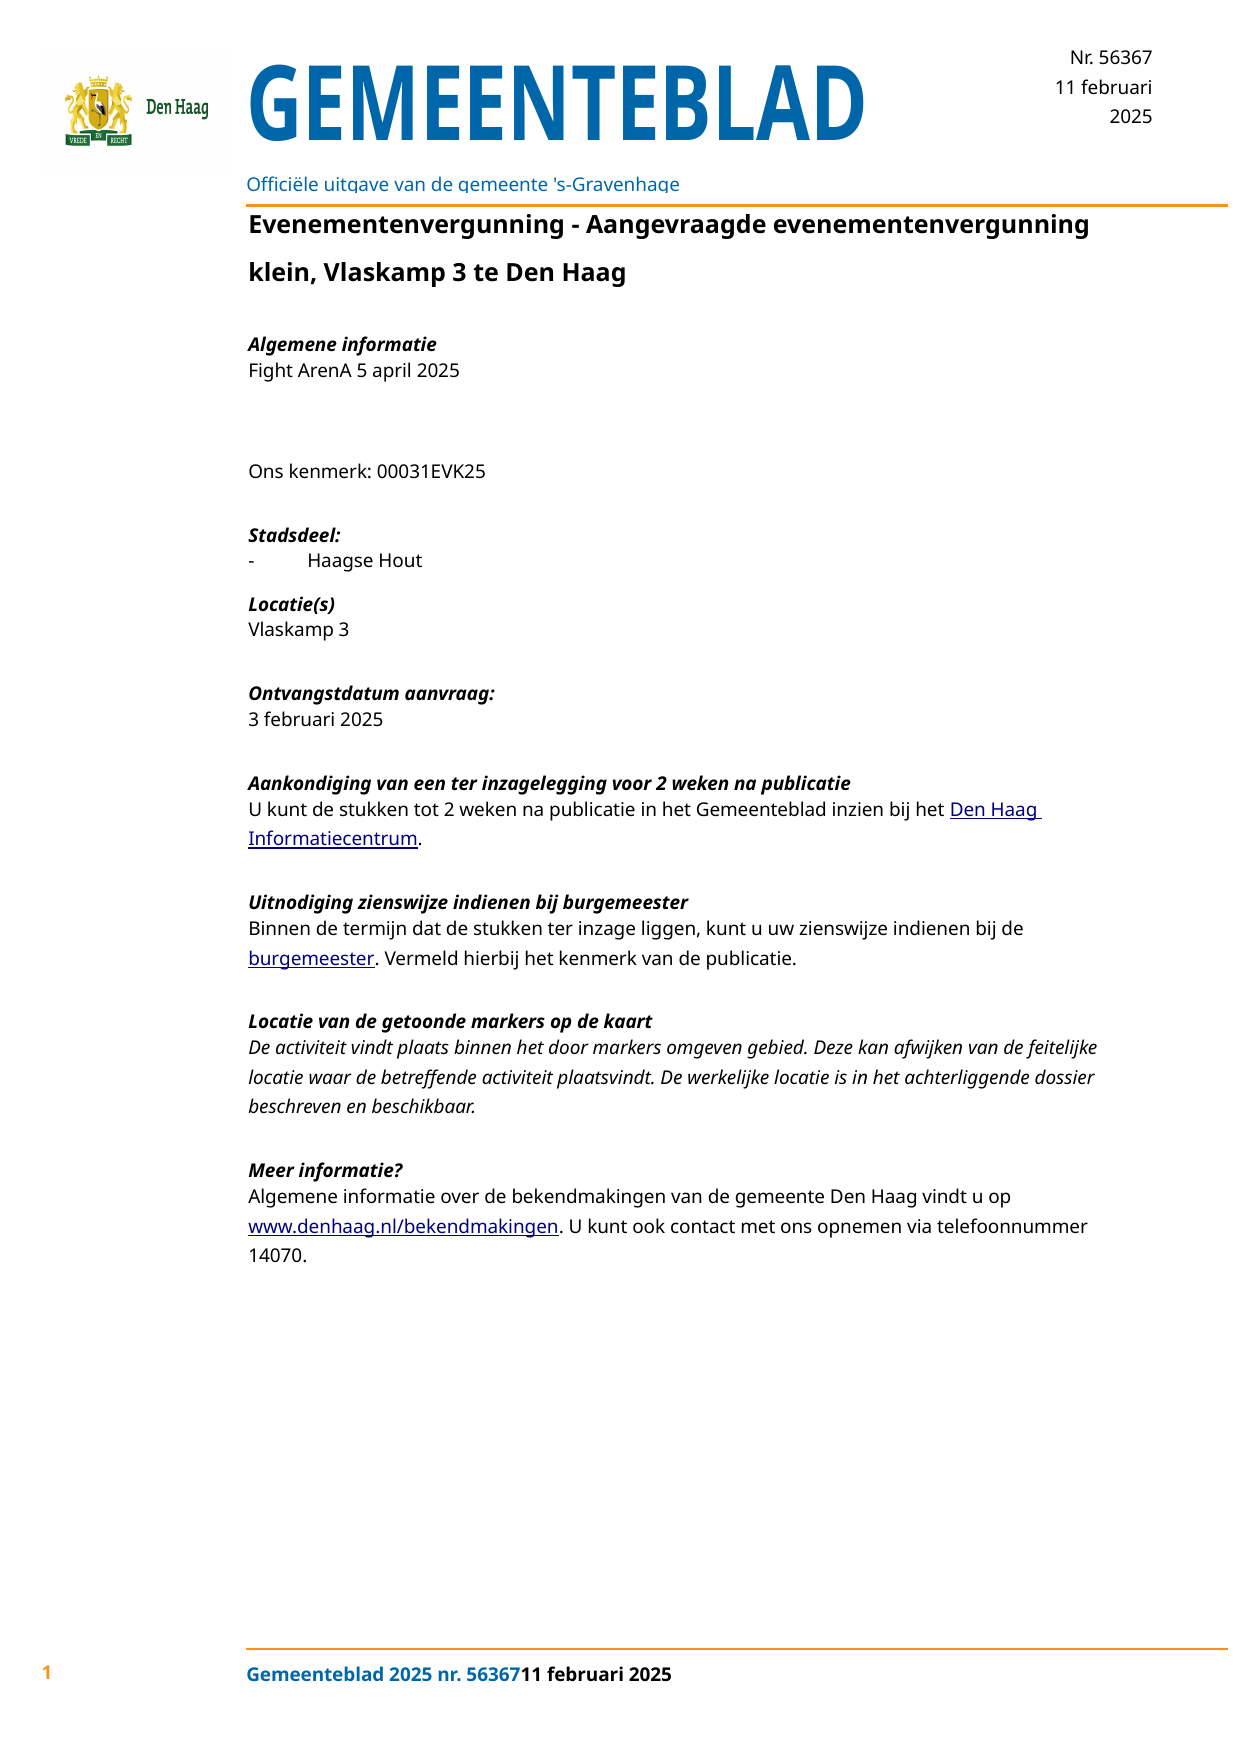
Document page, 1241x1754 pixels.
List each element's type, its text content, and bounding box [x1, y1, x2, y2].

text Meer informatie? [248, 1158, 1152, 1183]
picture [41, 47, 231, 172]
text De activiteit vindt plaats binnen het door markers omgeven gebied. Deze kan afwijken van de feitelijke locatie waar de betreffende activiteit plaatsvindt. De werkelijke locatie is in het achterliggende dossier beschreven en beschikbaar. [248, 1034, 1152, 1119]
text Binnen de termijn dat de stukken ter inzage liggen, kunt u uw zienswijze indienen bij de burgemeester. Vermeld hierbij het kenmerk van de publicatie. [248, 915, 1152, 971]
text Locatie(s) [248, 591, 1152, 617]
text Uitnodiging zienswijze indienen bij burgemeester [248, 889, 1152, 915]
text Fight ArenA 5 april 2025 [248, 357, 1152, 383]
text 3 februari 2025 [248, 706, 1152, 732]
text Algemene informatie [248, 331, 1152, 357]
list Haagse Hout [248, 548, 1152, 573]
text Ons kenmerk: 00031EVK25 [248, 458, 1152, 484]
text Ontvangstdatum aanvraag: [248, 681, 1152, 706]
text Aankondiging van een ter inzagelegging voor 2 weken na publicatie [248, 770, 1152, 796]
text Stadsdeel: [248, 522, 1152, 548]
text Vlaskamp 3 [248, 617, 1152, 642]
text Evenementenvergunning - Aangevraagde evenementenvergunning klein, Vlaskamp 3 te Den Haag [248, 207, 1152, 288]
text Algemene informatie over de bekendmakingen van de gemeente Den Haag vindt u op www.denhaag.nl/bekendmakingen. U kunt ook contact met ons opnemen via telefoonnummer 14070. [248, 1183, 1152, 1268]
text U kunt de stukken tot 2 weken na publicatie in het Gemeenteblad inzien bij het Den Haag Informatiecentrum. [248, 796, 1152, 851]
text Locatie van de getoonde markers op de kaart [248, 1009, 1152, 1034]
